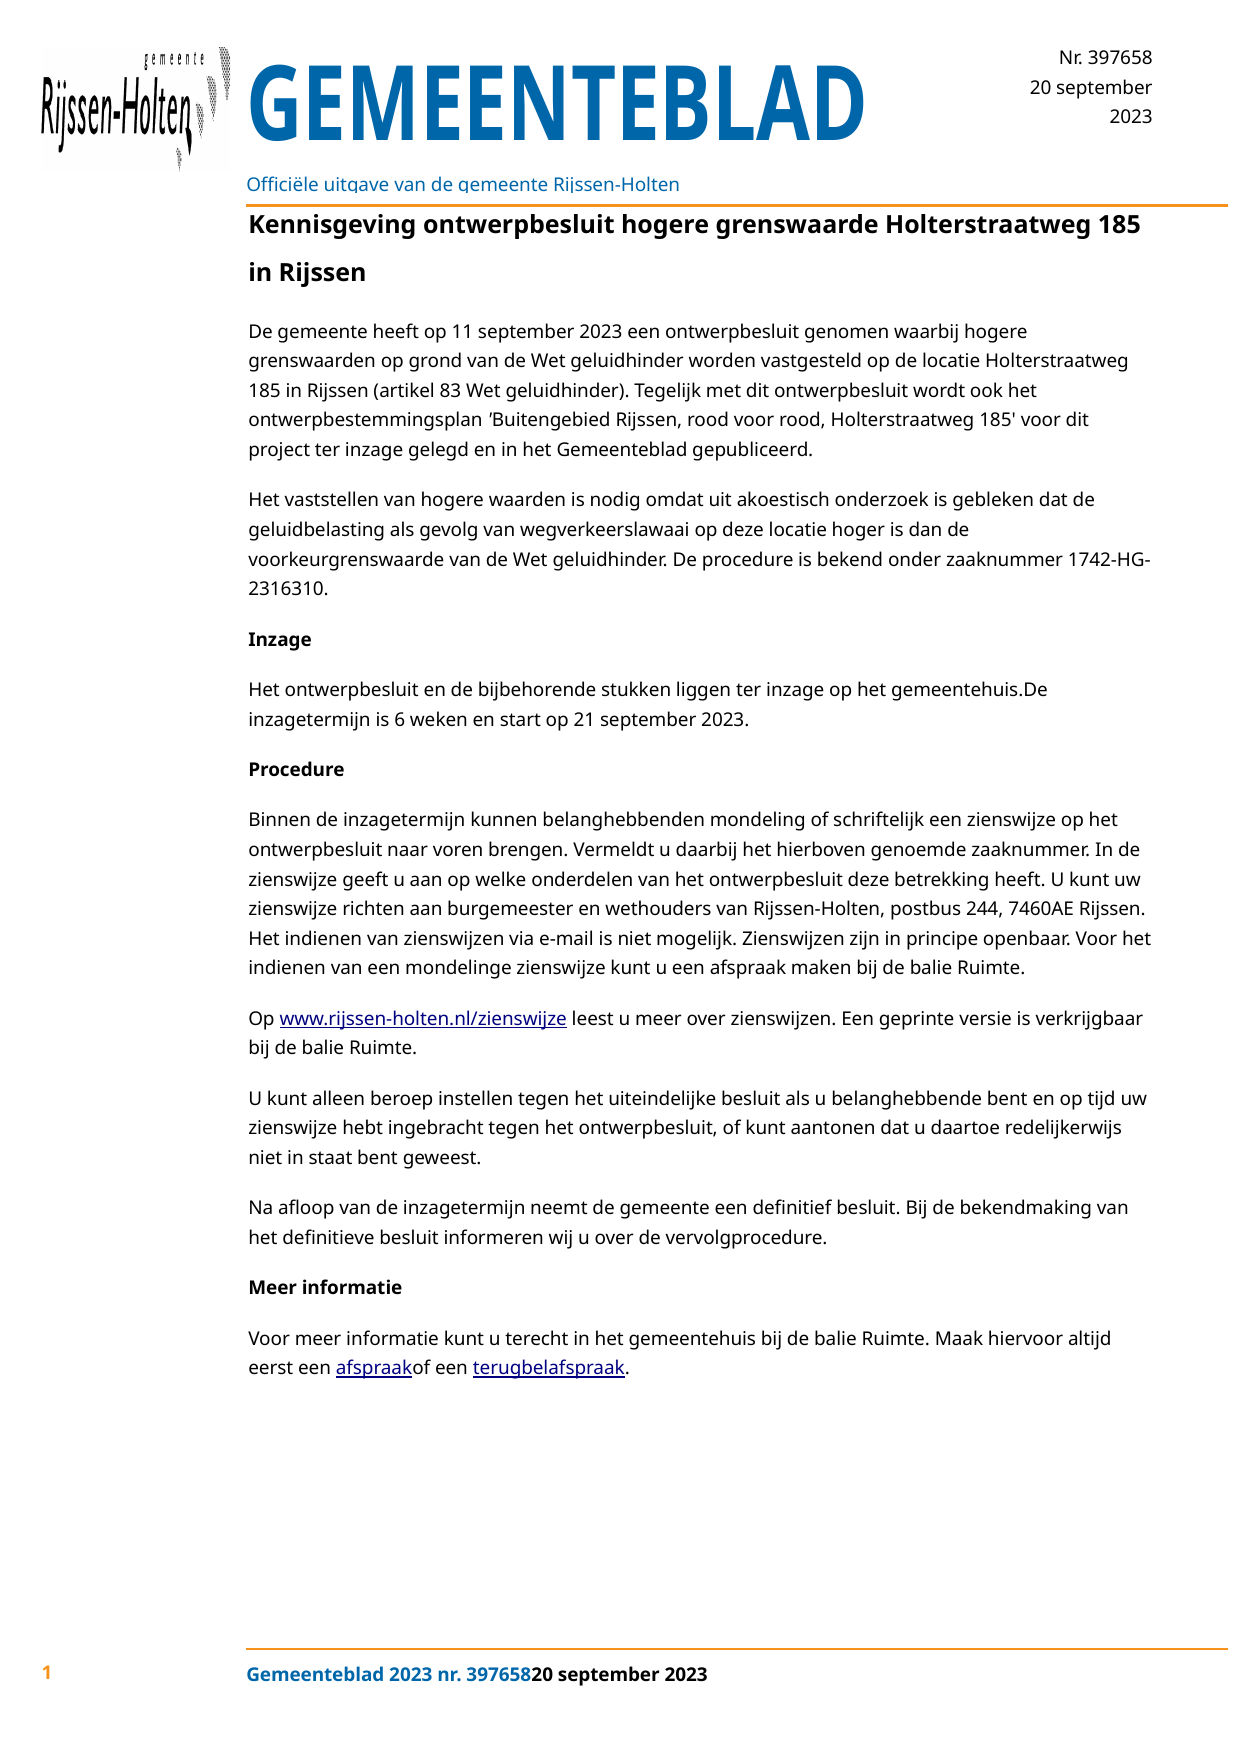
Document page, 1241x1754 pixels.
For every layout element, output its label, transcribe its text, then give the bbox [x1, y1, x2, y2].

text U kunt alleen beroep instellen tegen het uiteindelijke besluit als u belanghebbende bent en op tijd uw zienswijze hebt ingebracht tegen het ontwerpbesluit, of kunt aantonen dat u daartoe redelijkerwijs niet in staat bent geweest. [248, 1085, 1152, 1170]
text Op www.rijssen-holten.nl/zienswijze leest u meer over zienswijzen. Een geprinte versie is verkrijgbaar bij de balie Ruimte. [248, 1005, 1152, 1060]
text Na afloop van de inzagetermijn neemt de gemeente een definitief besluit. Bij de bekendmaking van het definitieve besluit informeren wij u over de vervolgprocedure. [248, 1194, 1152, 1250]
text Inzage [248, 626, 1152, 652]
text Voor meer informatie kunt u terecht in het gemeentehuis bij de balie Ruimte. Maak hiervoor altijd eerst een afspraakof een terugbelafspraak. [248, 1325, 1152, 1380]
text Kennisgeving ontwerpbesluit hogere grenswaarde Holterstraatweg 185 in Rijssen [248, 207, 1152, 288]
picture [41, 47, 231, 172]
text Binnen de inzagetermijn kunnen belanghebbenden mondeling of schriftelijk een zienswijze op het ontwerpbesluit naar voren brengen. Vermeldt u daarbij het hierboven genoemde zaaknummer. In de zienswijze geeft u aan op welke onderdelen van het ontwerpbesluit deze betrekking heeft. U kunt uw zienswijze richten aan burgemeester en wethouders van Rijssen-Holten, postbus 244, 7460AE Rijssen. Het indienen van zienswijzen via e-mail is niet mogelijk. Zienswijzen zijn in principe openbaar. Voor het indienen van een mondelinge zienswijze kunt u een afspraak maken bij de balie Ruimte. [248, 807, 1152, 980]
text Procedure [248, 756, 1152, 782]
text Het ontwerpbesluit en de bijbehorende stukken liggen ter inzage op het gemeentehuis.De inzagetermijn is 6 weken en start op 21 september 2023. [248, 676, 1152, 732]
text Meer informatie [248, 1274, 1152, 1300]
text Het vaststellen van hogere waarden is nodig omdat uit akoestisch onderzoek is gebleken dat de geluidbelasting als gevolg van wegverkeerslawaai op deze locatie hoger is dan de voorkeurgrenswaarde van de Wet geluidhinder. De procedure is bekend onder zaaknummer 1742-HG-2316310. [248, 487, 1152, 601]
text De gemeente heeft op 11 september 2023 een ontwerpbesluit genomen waarbij hogere grenswaarden op grond van de Wet geluidhinder worden vastgesteld op de locatie Holterstraatweg 185 in Rijssen (artikel 83 Wet geluidhinder). Tegelijk met dit ontwerpbesluit wordt ook het ontwerpbestemmingsplan 'Buitengebied Rijssen, rood voor rood, Holterstraatweg 185' voor dit project ter inzage gelegd en in het Gemeenteblad gepubliceerd. [248, 318, 1152, 462]
